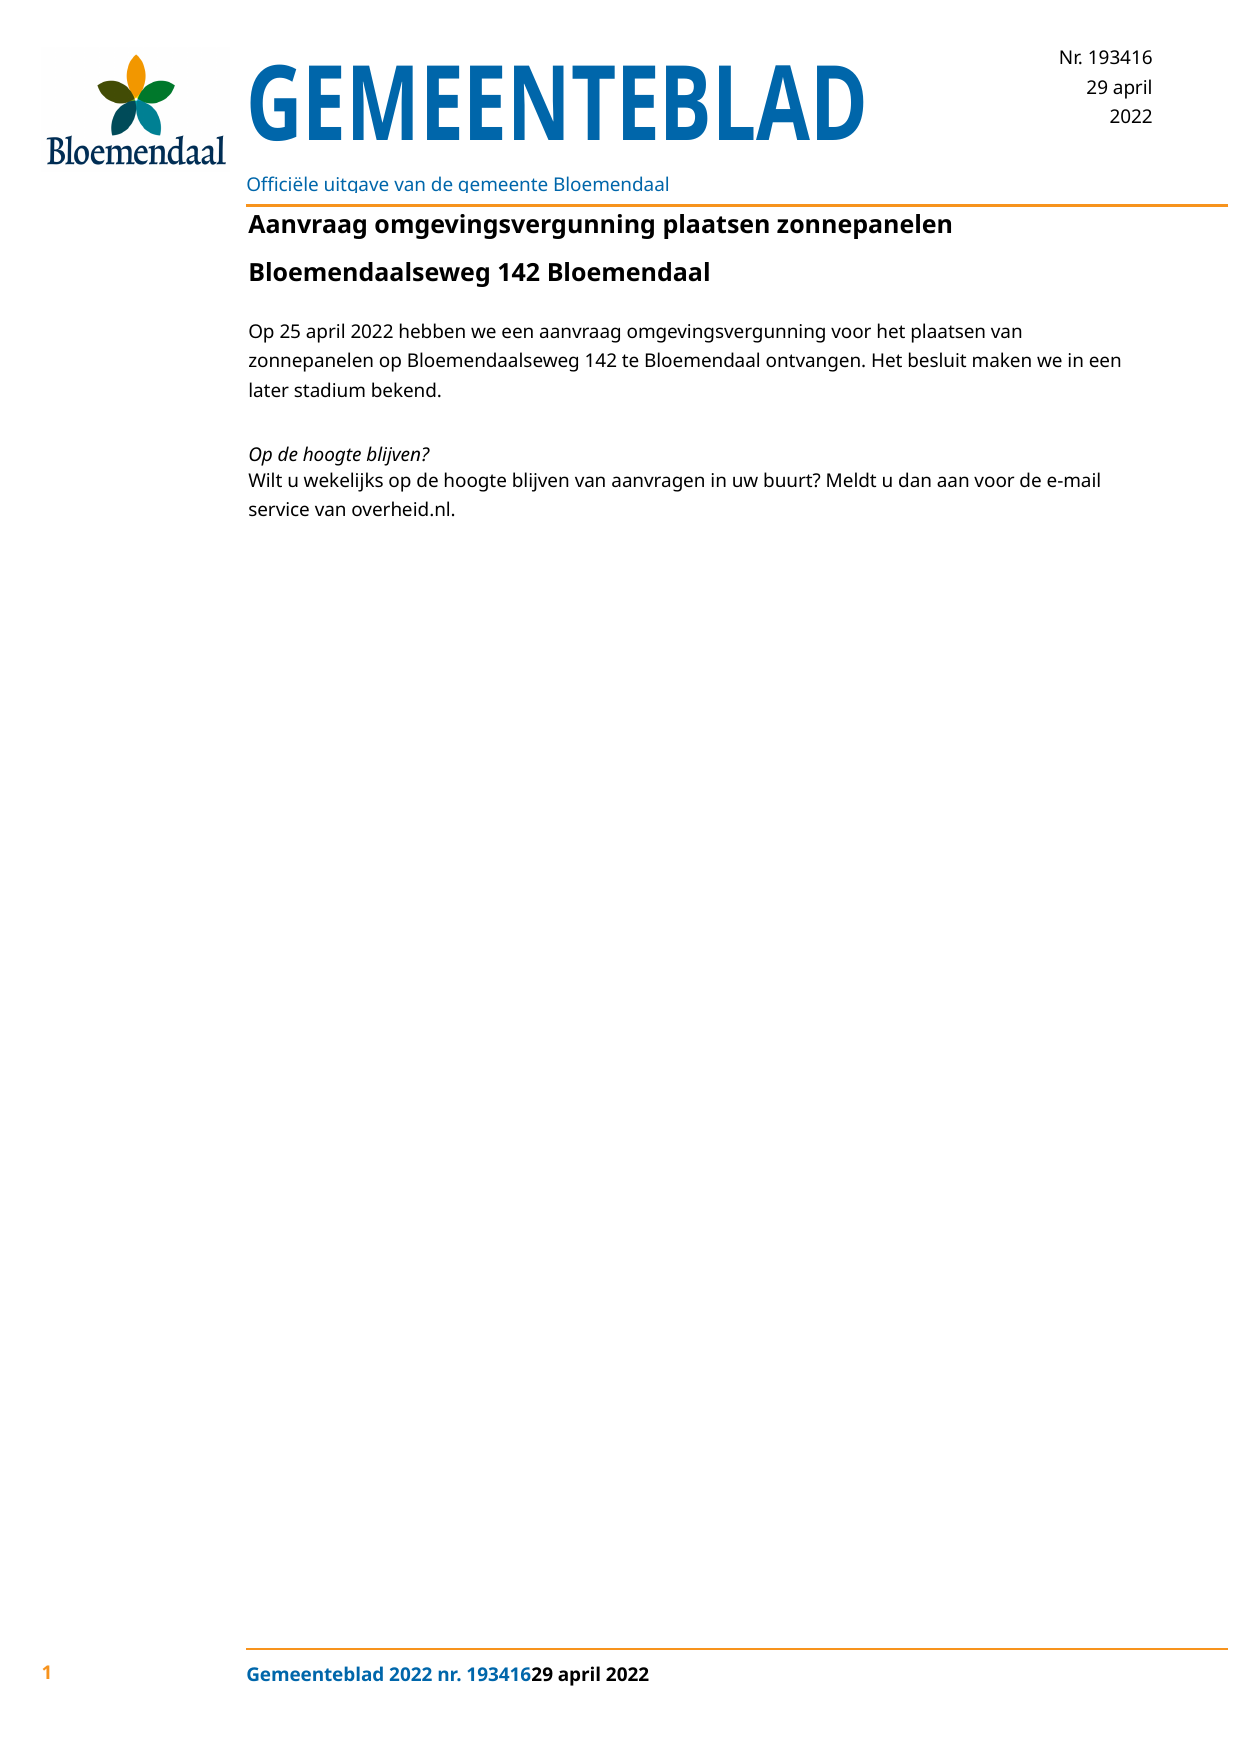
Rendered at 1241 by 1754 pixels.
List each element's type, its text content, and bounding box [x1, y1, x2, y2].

text Op 25 april 2022 hebben we een aanvraag omgevingsvergunning voor het plaatsen van zonnepanelen op Bloemendaalseweg 142 te Bloemendaal ontvangen. Het besluit maken we in een later stadium bekend. [248, 318, 1152, 403]
text Wilt u wekelijks op de hoogte blijven van aanvragen in uw buurt? Meldt u dan aan voor de e-mail service van overheid.nl. [248, 467, 1152, 522]
text Op de hoogte blijven? [248, 441, 1152, 467]
text Aanvraag omgevingsvergunning plaatsen zonnepanelen Bloemendaalseweg 142 Bloemendaal [248, 207, 1152, 288]
picture [41, 47, 231, 172]
